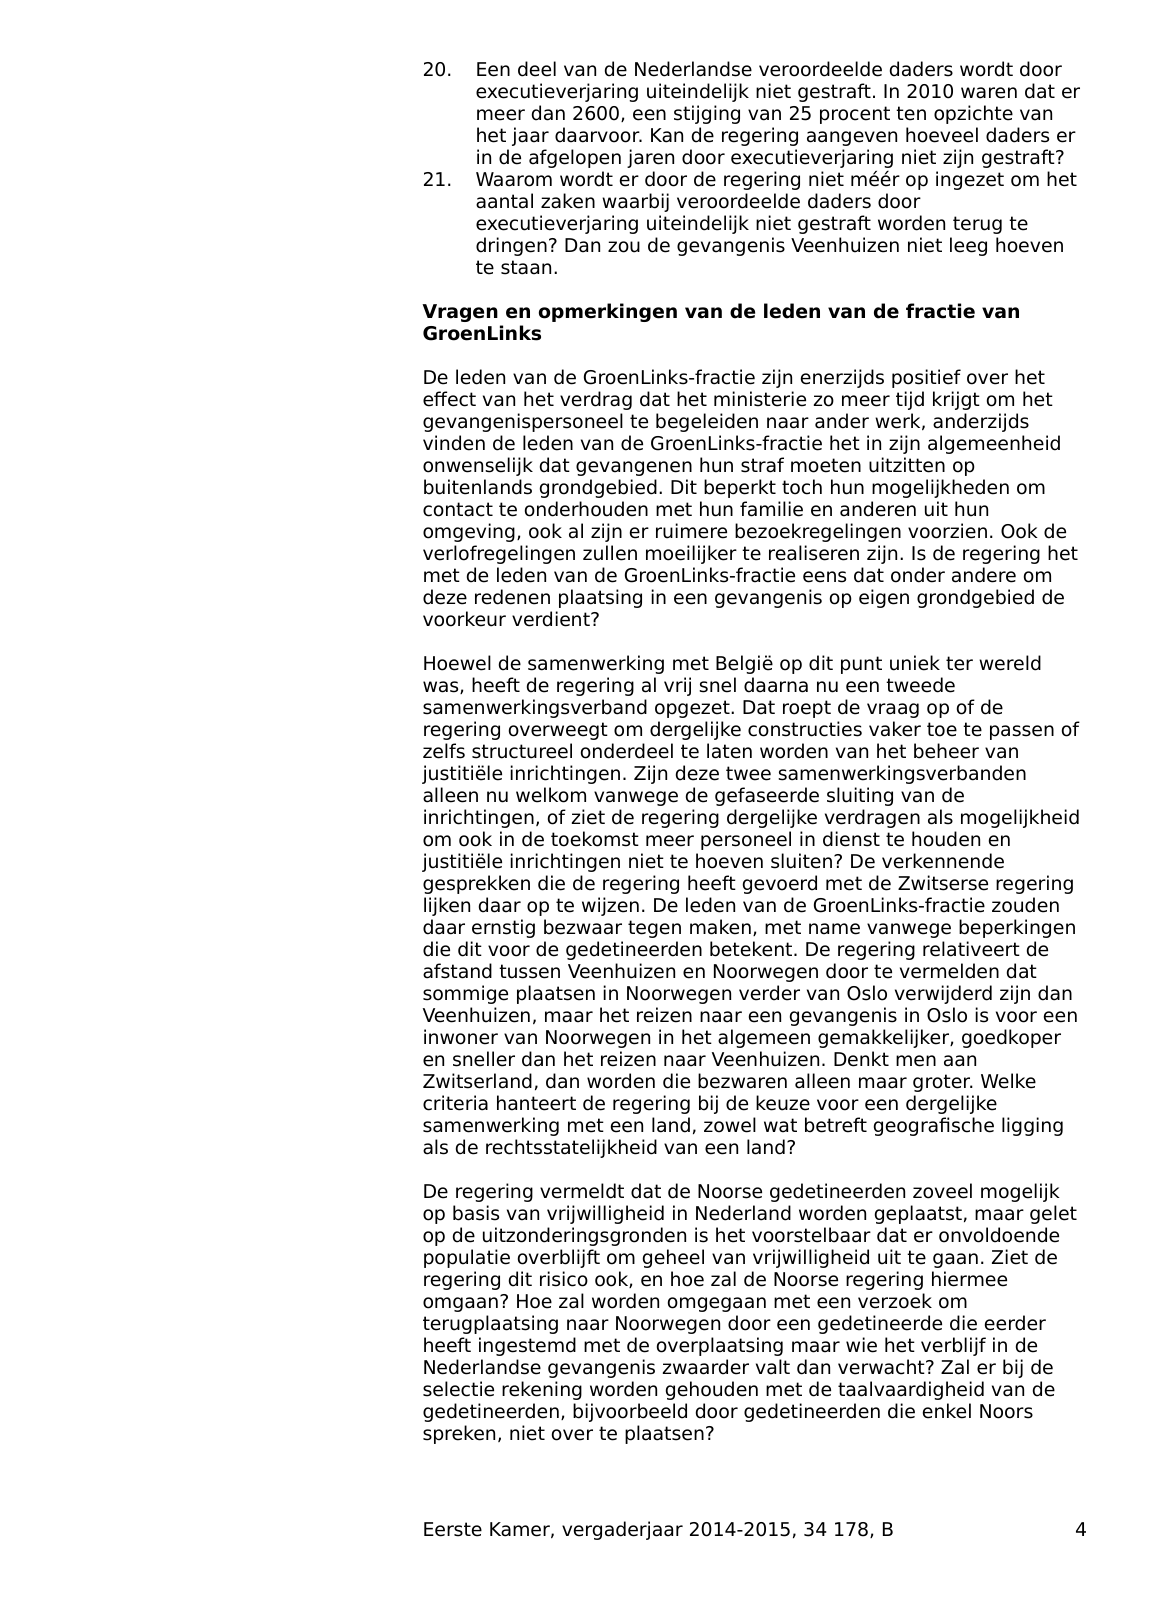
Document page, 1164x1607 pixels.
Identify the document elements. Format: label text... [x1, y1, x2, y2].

text De regering vermeldt dat de Noorse gedetineerden zoveel mogelijk op basis van vrijwilligheid in Nederland worden geplaatst, maar gelet op de uitzonderingsgronden is het voorstelbaar dat er onvoldoende populatie overblijft om geheel van vrijwilligheid uit te gaan. Ziet de regering dit risico ook, en hoe zal de Noorse regering hiermee omgaan? Hoe zal worden omgegaan met een verzoek om terugplaatsing naar Noorwegen door een gedetineerde die eerder heeft ingestemd met de overplaatsing maar wie het verblijf in de Nederlandse gevangenis zwaarder valt dan verwacht? Zal er bij de selectie rekening worden gehouden met de taalvaardigheid van de gedetineerden, bijvoorbeeld door gedetineerden die enkel Noors spreken, niet over te plaatsen? [422, 1181, 1087, 1444]
subtitle Vragen en opmerkingen van de leden van de fractie van GroenLinks [422, 301, 1087, 345]
text De leden van de GroenLinks-fractie zijn enerzijds positief over het effect van het verdrag dat het ministerie zo meer tijd krijgt om het gevangenispersoneel te begeleiden naar ander werk, anderzijds vinden de leden van de GroenLinks-fractie het in zijn algemeenheid onwenselijk dat gevangenen hun straf moeten uitzitten op buitenlands grondgebied. Dit beperkt toch hun mogelijkheden om contact te onderhouden met hun familie en anderen uit hun omgeving, ook al zijn er ruimere bezoekregelingen voorzien. Ook de verlofregelingen zullen moeilijker te realiseren zijn. Is de regering het met de leden van de GroenLinks-fractie eens dat onder andere om deze redenen plaatsing in een gevangenis op eigen grondgebied de voorkeur verdient? [422, 367, 1087, 631]
text 21. Waarom wordt er door de regering niet méér op ingezet om het aantal zaken waarbij veroordeelde daders door executieverjaring uiteindelijk niet gestraft worden terug te dringen? Dan zou de gevangenis Veenhuizen niet leeg hoeven te staan. [422, 169, 1087, 279]
text 20. Een deel van de Nederlandse veroordeelde daders wordt door executieverjaring uiteindelijk niet gestraft. In 2010 waren dat er meer dan 2600, een stijging van 25 procent ten opzichte van het jaar daarvoor. Kan de regering aangeven hoeveel daders er in de afgelopen jaren door executieverjaring niet zijn gestraft? [422, 59, 1087, 169]
text Hoewel de samenwerking met België op dit punt uniek ter wereld was, heeft de regering al vrij snel daarna nu een tweede samenwerkingsverband opgezet. Dat roept de vraag op of de regering overweegt om dergelijke constructies vaker toe te passen of zelfs structureel onderdeel te laten worden van het beheer van justitiële inrichtingen. Zijn deze twee samenwerkingsverbanden alleen nu welkom vanwege de gefaseerde sluiting van de inrichtingen, of ziet de regering dergelijke verdragen als mogelijkheid om ook in de toekomst meer personeel in dienst te houden en justitiële inrichtingen niet te hoeven sluiten? De verkennende gesprekken die de regering heeft gevoerd met de Zwitserse regering lijken daar op te wijzen. De leden van de GroenLinks-fractie zouden daar ernstig bezwaar tegen maken, met name vanwege beperkingen die dit voor de gedetineerden betekent. De regering relativeert de afstand tussen Veenhuizen en Noorwegen door te vermelden dat sommige plaatsen in Noorwegen verder van Oslo verwijderd zijn dan Veenhuizen, maar het reizen naar een gevangenis in Oslo is voor een inwoner van Noorwegen in het algemeen gemakkelijker, goedkoper en sneller dan het reizen naar Veenhuizen. Denkt men aan Zwitserland, dan worden die bezwaren alleen maar groter. Welke criteria hanteert de regering bij de keuze voor een dergelijke samenwerking met een land, zowel wat betreft geografische ligging als de rechtsstatelijkheid van een land? [422, 653, 1087, 1159]
